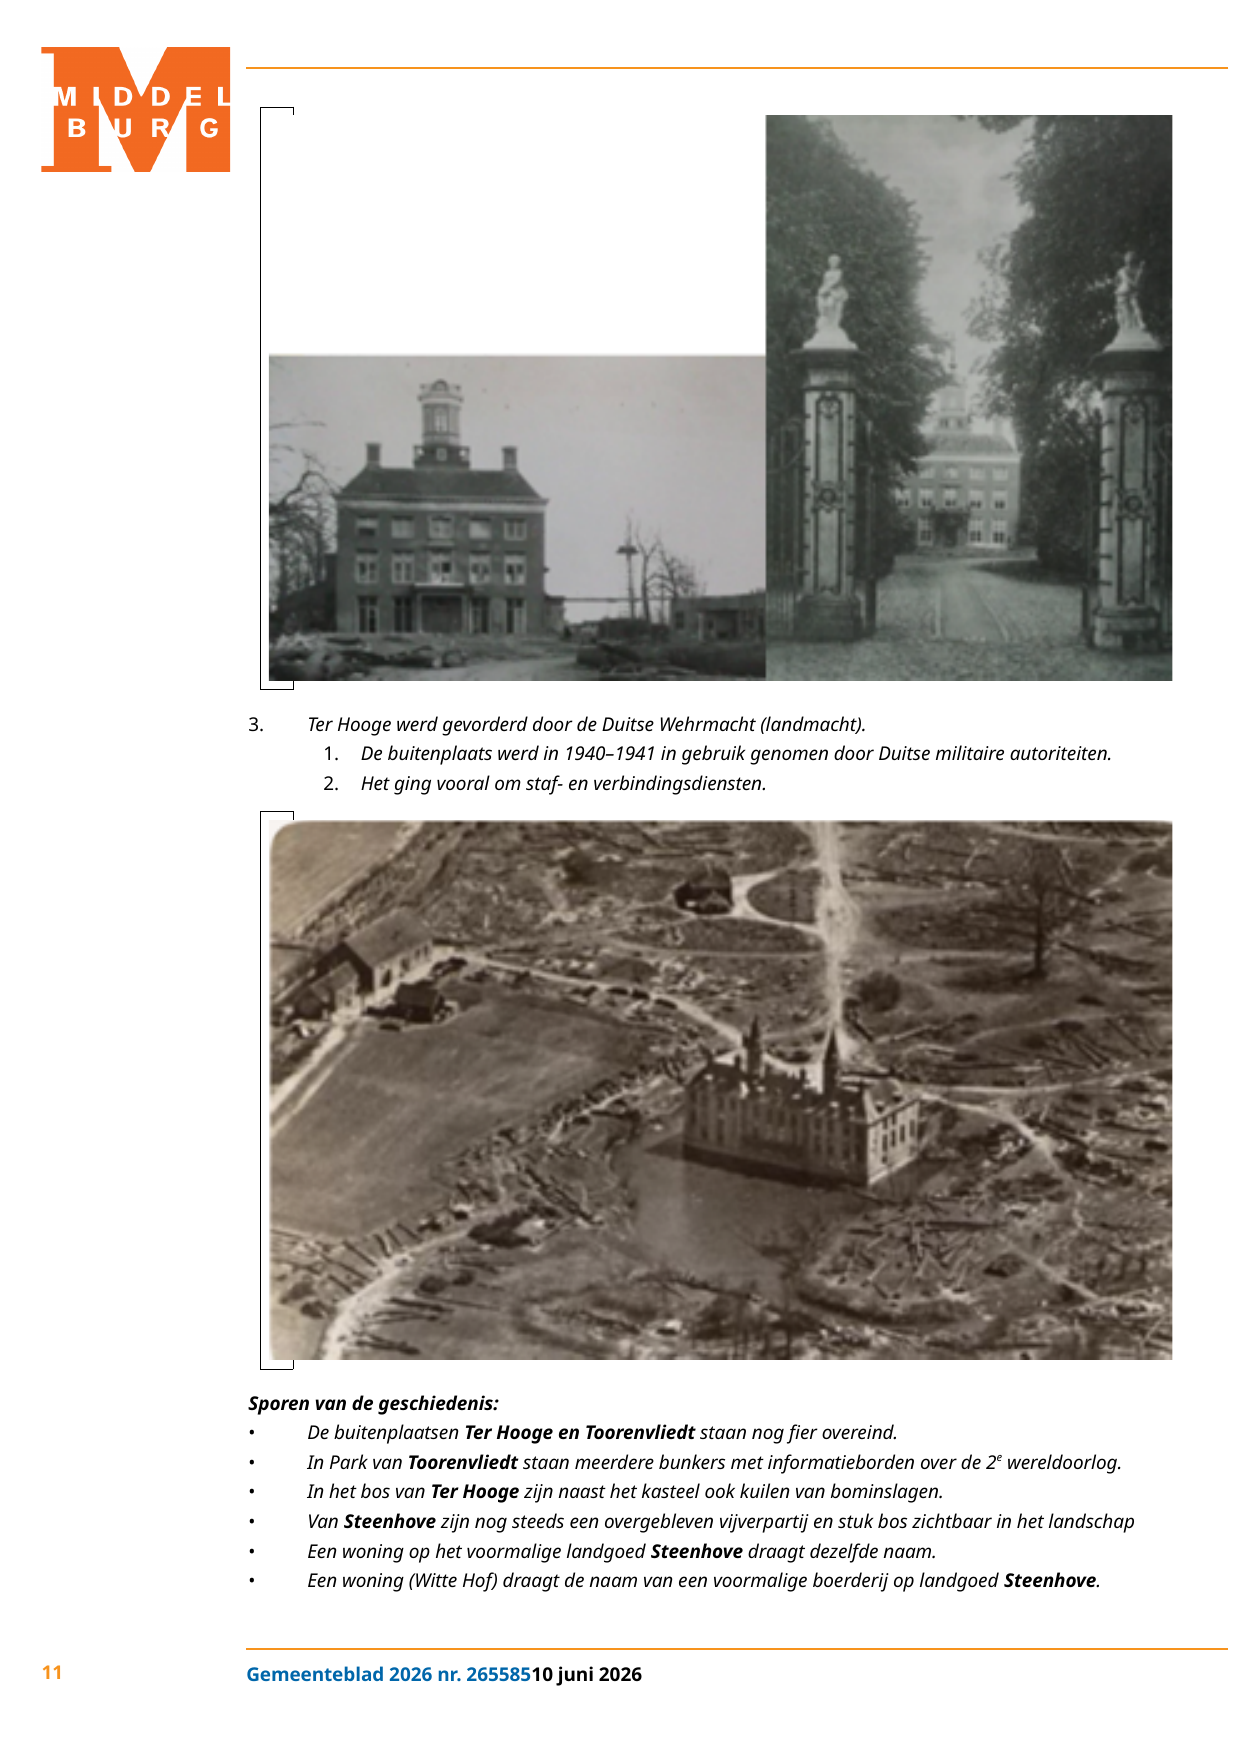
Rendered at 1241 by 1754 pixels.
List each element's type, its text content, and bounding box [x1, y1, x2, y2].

list In het bos van Ter Hooge zijn naast het kasteel ook kuilen van bominslagen. [248, 1479, 1152, 1504]
list Het ging vooral om staf- en verbindingsdiensten. [323, 770, 1152, 796]
list Van Steenhove zijn nog steeds een overgebleven vijverpartij en stuk bos zichtbaar in het landschap [248, 1508, 1152, 1534]
picture [41, 47, 231, 172]
list In Park van Toorenvliedt staan meerdere bunkers met informatieborden over de 2e wereldoorlog. [248, 1449, 1152, 1475]
text Sporen van de geschiedenis: [248, 1390, 1152, 1416]
picture [268, 115, 1173, 681]
list Ter Hooge werd gevorderd door de Duitse Wehrmacht (landmacht). [248, 711, 1152, 737]
picture [268, 820, 1173, 1360]
list Een woning op het voormalige landgoed Steenhove draagt dezelfde naam. [248, 1538, 1152, 1564]
list De buitenplaats werd in 1940–1941 in gebruik genomen door Duitse militaire autoriteiten. [323, 740, 1152, 766]
list De buitenplaatsen Ter Hooge en Toorenvliedt staan nog fier overeind. [248, 1419, 1152, 1445]
list Een woning (Witte Hof) draagt de naam van een voormalige boerderij op landgoed Steenhove. [248, 1567, 1152, 1593]
